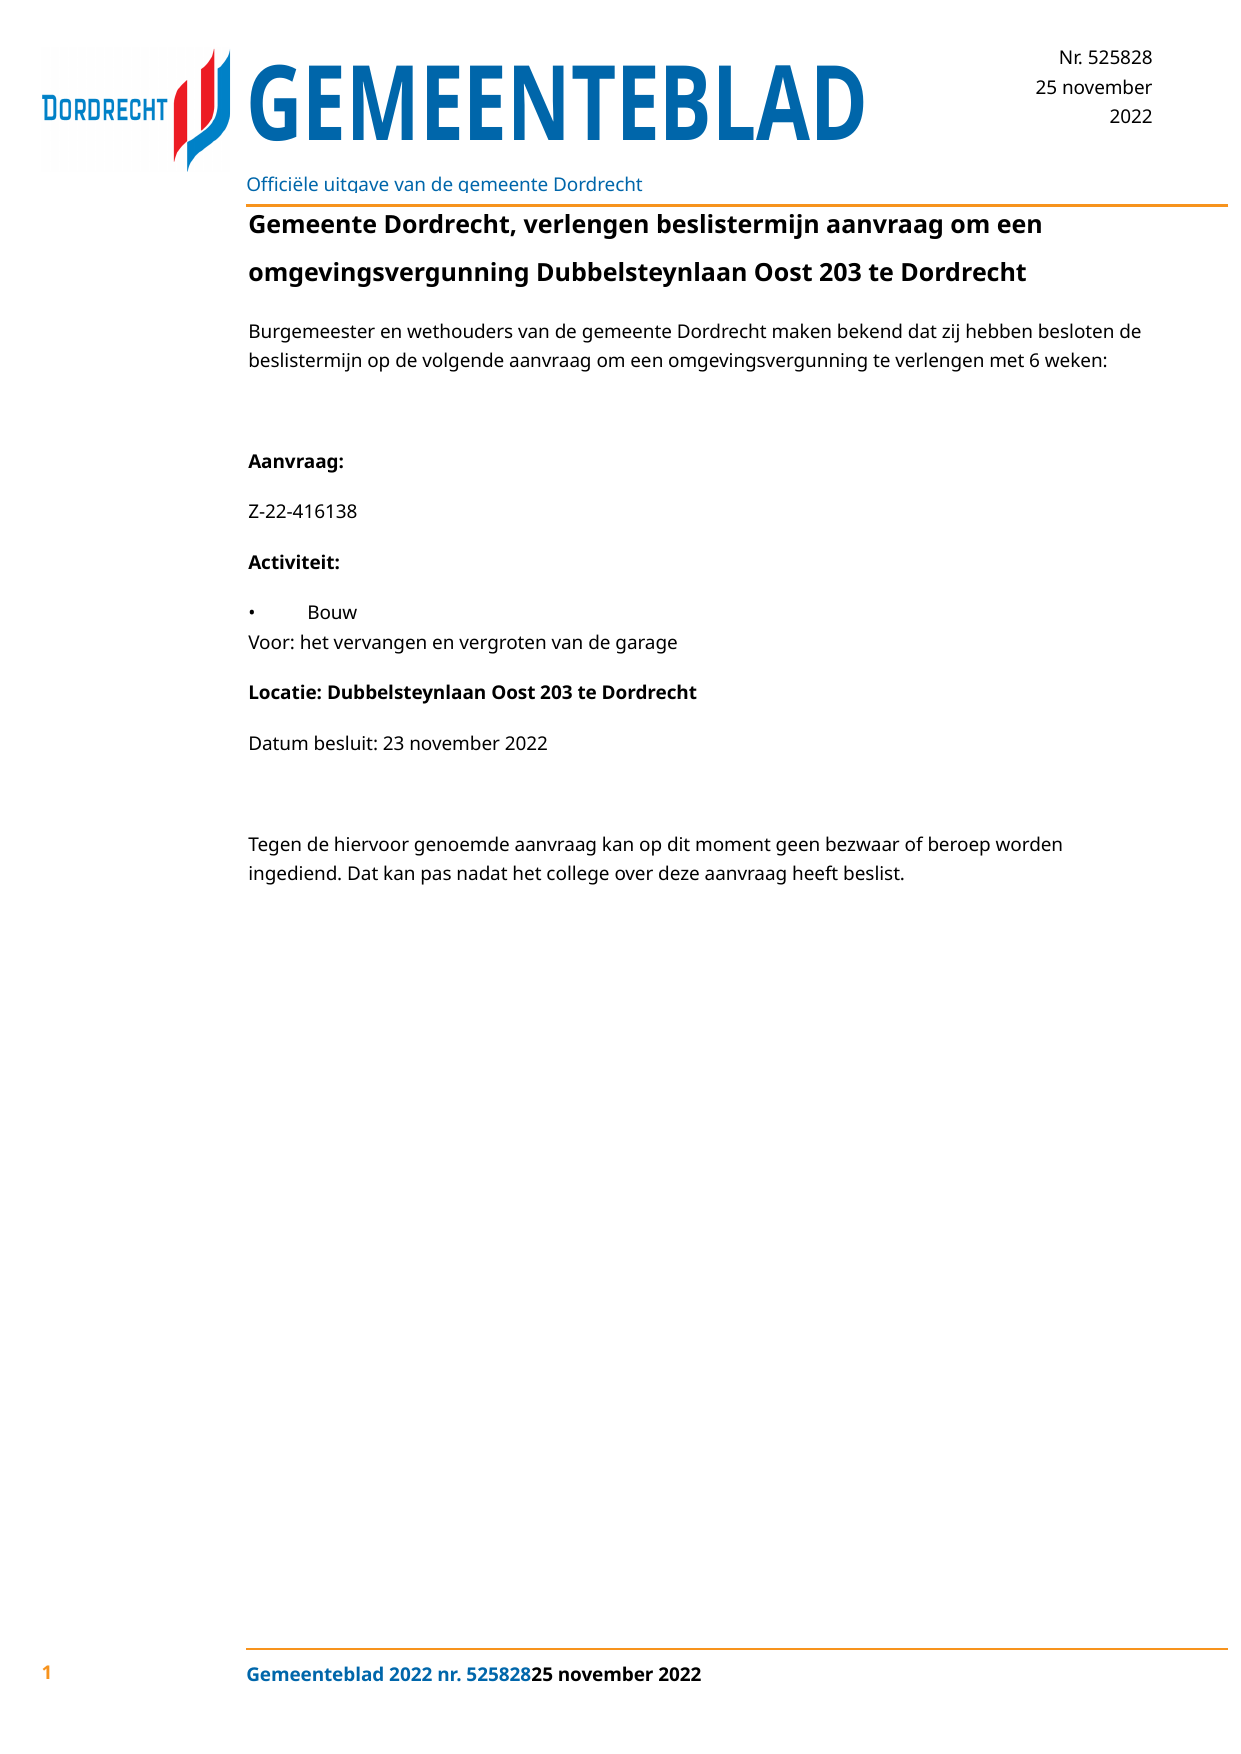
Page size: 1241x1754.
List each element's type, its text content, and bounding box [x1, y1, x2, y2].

list Bouw [248, 599, 1152, 625]
text Tegen de hiervoor genoemde aanvraag kan op dit moment geen bezwaar of beroep worden ingediend. Dat kan pas nadat het college over deze aanvraag heeft beslist. [248, 831, 1152, 886]
text Activiteit: [248, 549, 1152, 575]
text Voor: het vervangen en vergroten van de garage [248, 629, 1152, 655]
text Z-22-416138 [248, 499, 1152, 524]
text Gemeente Dordrecht, verlengen beslistermijn aanvraag om een omgevingsvergunning Dubbelsteynlaan Oost 203 te Dordrecht [248, 207, 1152, 288]
text Aanvraag: [248, 448, 1152, 474]
text Burgemeester en wethouders van de gemeente Dordrecht maken bekend dat zij hebben besloten de beslistermijn op de volgende aanvraag om een omgevingsvergunning te verlengen met 6 weken: [248, 318, 1152, 373]
text Datum besluit: 23 november 2022 [248, 730, 1152, 756]
picture [41, 47, 231, 172]
text Locatie: Dubbelsteynlaan Oost 203 te Dordrecht [248, 679, 1152, 705]
